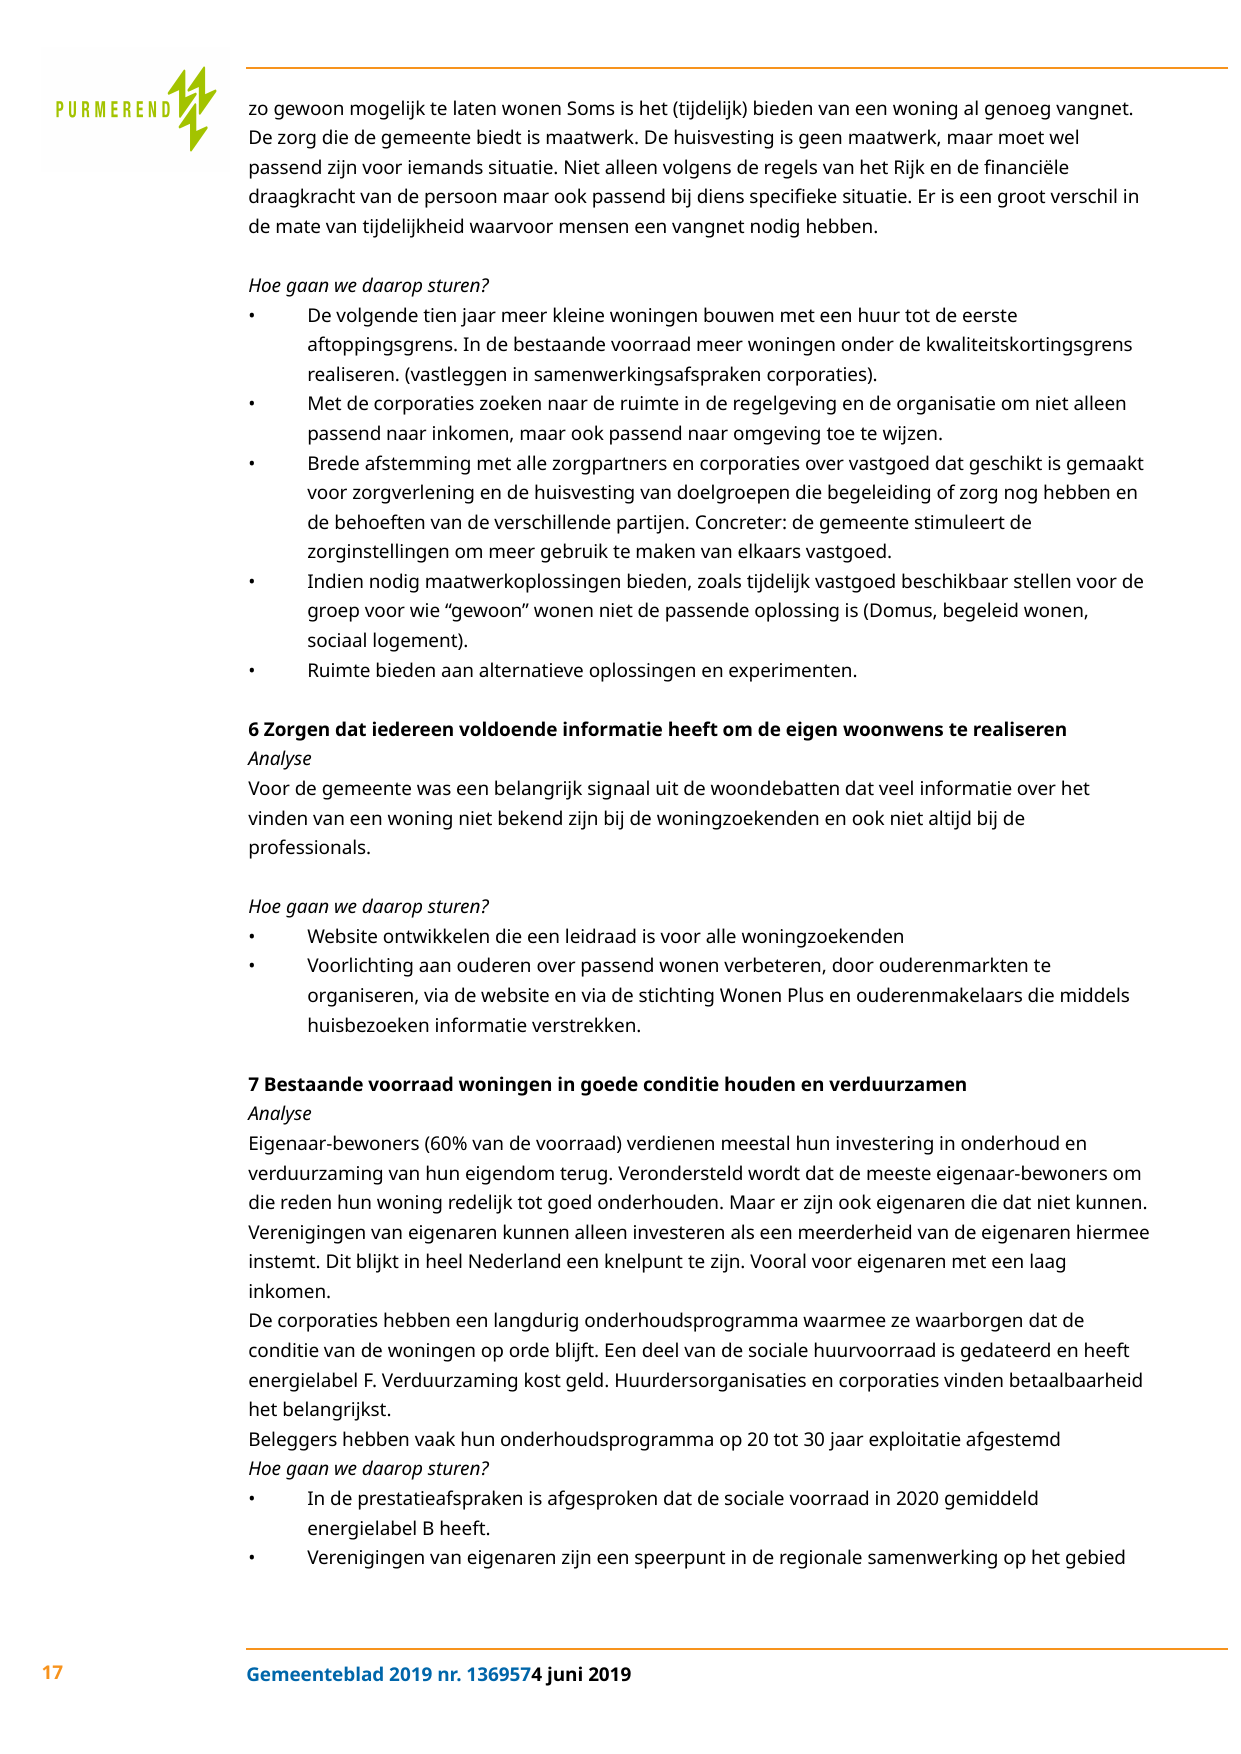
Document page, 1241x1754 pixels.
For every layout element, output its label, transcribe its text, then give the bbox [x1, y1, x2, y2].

text Analyse [248, 746, 1152, 771]
list Met de corporaties zoeken naar de ruimte in de regelgeving en de organisatie om niet alleen passend naar inkomen, maar ook passend naar omgeving toe te wijzen. [248, 391, 1152, 446]
text Eigenaar-bewoners (60% van de voorraad) verdienen meestal hun investering in onderhoud en verduurzaming van hun eigendom terug. Verondersteld wordt dat de meeste eigenaar-bewoners om die reden hun woning redelijk tot goed onderhouden. Maar er zijn ook eigenaren die dat niet kunnen. Verenigingen van eigenaren kunnen alleen investeren als een meerderheid van de eigenaren hiermee instemt. Dit blijkt in heel Nederland een knelpunt te zijn. Vooral voor eigenaren met een laag inkomen. [248, 1130, 1152, 1304]
text Voor de gemeente was een belangrijk signaal uit de woondebatten dat veel informatie over het vinden van een woning niet bekend zijn bij de woningzoekenden en ook niet altijd bij de professionals. [248, 775, 1152, 860]
text 6 Zorgen dat iedereen voldoende informatie heeft om de eigen woonwens te realiseren [248, 716, 1152, 742]
text De corporaties hebben een langdurig onderhoudsprogramma waarmee ze waarborgen dat de conditie van de woningen op orde blijft. Een deel van de sociale huurvoorraad is gedateerd en heeft energielabel F. Verduurzaming kost geld. Huurdersorganisaties en corporaties vinden betaalbaarheid het belangrijkst. [248, 1308, 1152, 1422]
list Voorlichting aan ouderen over passend wonen verbeteren, door ouderenmarkten te organiseren, via de website en via de stichting Wonen Plus en ouderenmakelaars die middels huisbezoeken informatie verstrekken. [248, 953, 1152, 1038]
text Beleggers hebben vaak hun onderhoudsprogramma op 20 tot 30 jaar exploitatie afgestemd [248, 1426, 1152, 1452]
list Ruimte bieden aan alternatieve oplossingen en experimenten. [248, 657, 1152, 683]
text zo gewoon mogelijk te laten wonen Soms is het (tijdelijk) bieden van een woning al genoeg vangnet. De zorg die de gemeente biedt is maatwerk. De huisvesting is geen maatwerk, maar moet wel passend zijn voor iemands situatie. Niet alleen volgens de regels van het Rijk en de financiële draagkracht van de persoon maar ook passend bij diens specifieke situatie. Er is een groot verschil in de mate van tijdelijkheid waarvoor mensen een vangnet nodig hebben. [248, 95, 1152, 239]
text Hoe gaan we daarop sturen? [248, 1456, 1152, 1481]
text Analyse [248, 1101, 1152, 1126]
list De volgende tien jaar meer kleine woningen bouwen met een huur tot de eerste aftoppingsgrens. In de bestaande voorraad meer woningen onder de kwaliteitskortingsgrens realiseren. (vastleggen in samenwerkingsafspraken corporaties). [248, 302, 1152, 387]
text 7 Bestaande voorraad woningen in goede conditie houden en verduurzamen [248, 1071, 1152, 1097]
text Hoe gaan we daarop sturen? [248, 893, 1152, 919]
text Hoe gaan we daarop sturen? [248, 272, 1152, 298]
list Brede afstemming met alle zorgpartners en corporaties over vastgoed dat geschikt is gemaakt voor zorgverlening en de huisvesting van doelgroepen die begeleiding of zorg nog hebben en de behoeften van de verschillende partijen. Concreter: de gemeente stimuleert de zorginstellingen om meer gebruik te maken van elkaars vastgoed. [248, 450, 1152, 564]
list Verenigingen van eigenaren zijn een speerpunt in de regionale samenwerking op het gebied [248, 1544, 1152, 1570]
picture [41, 47, 231, 172]
list In de prestatieafspraken is afgesproken dat de sociale voorraad in 2020 gemiddeld energielabel B heeft. [248, 1485, 1152, 1541]
list Website ontwikkelen die een leidraad is voor alle woningzoekenden [248, 923, 1152, 949]
list Indien nodig maatwerkoplossingen bieden, zoals tijdelijk vastgoed beschikbaar stellen voor de groep voor wie “gewoon” wonen niet de passende oplossing is (Domus, begeleid wonen, sociaal logement). [248, 568, 1152, 653]
